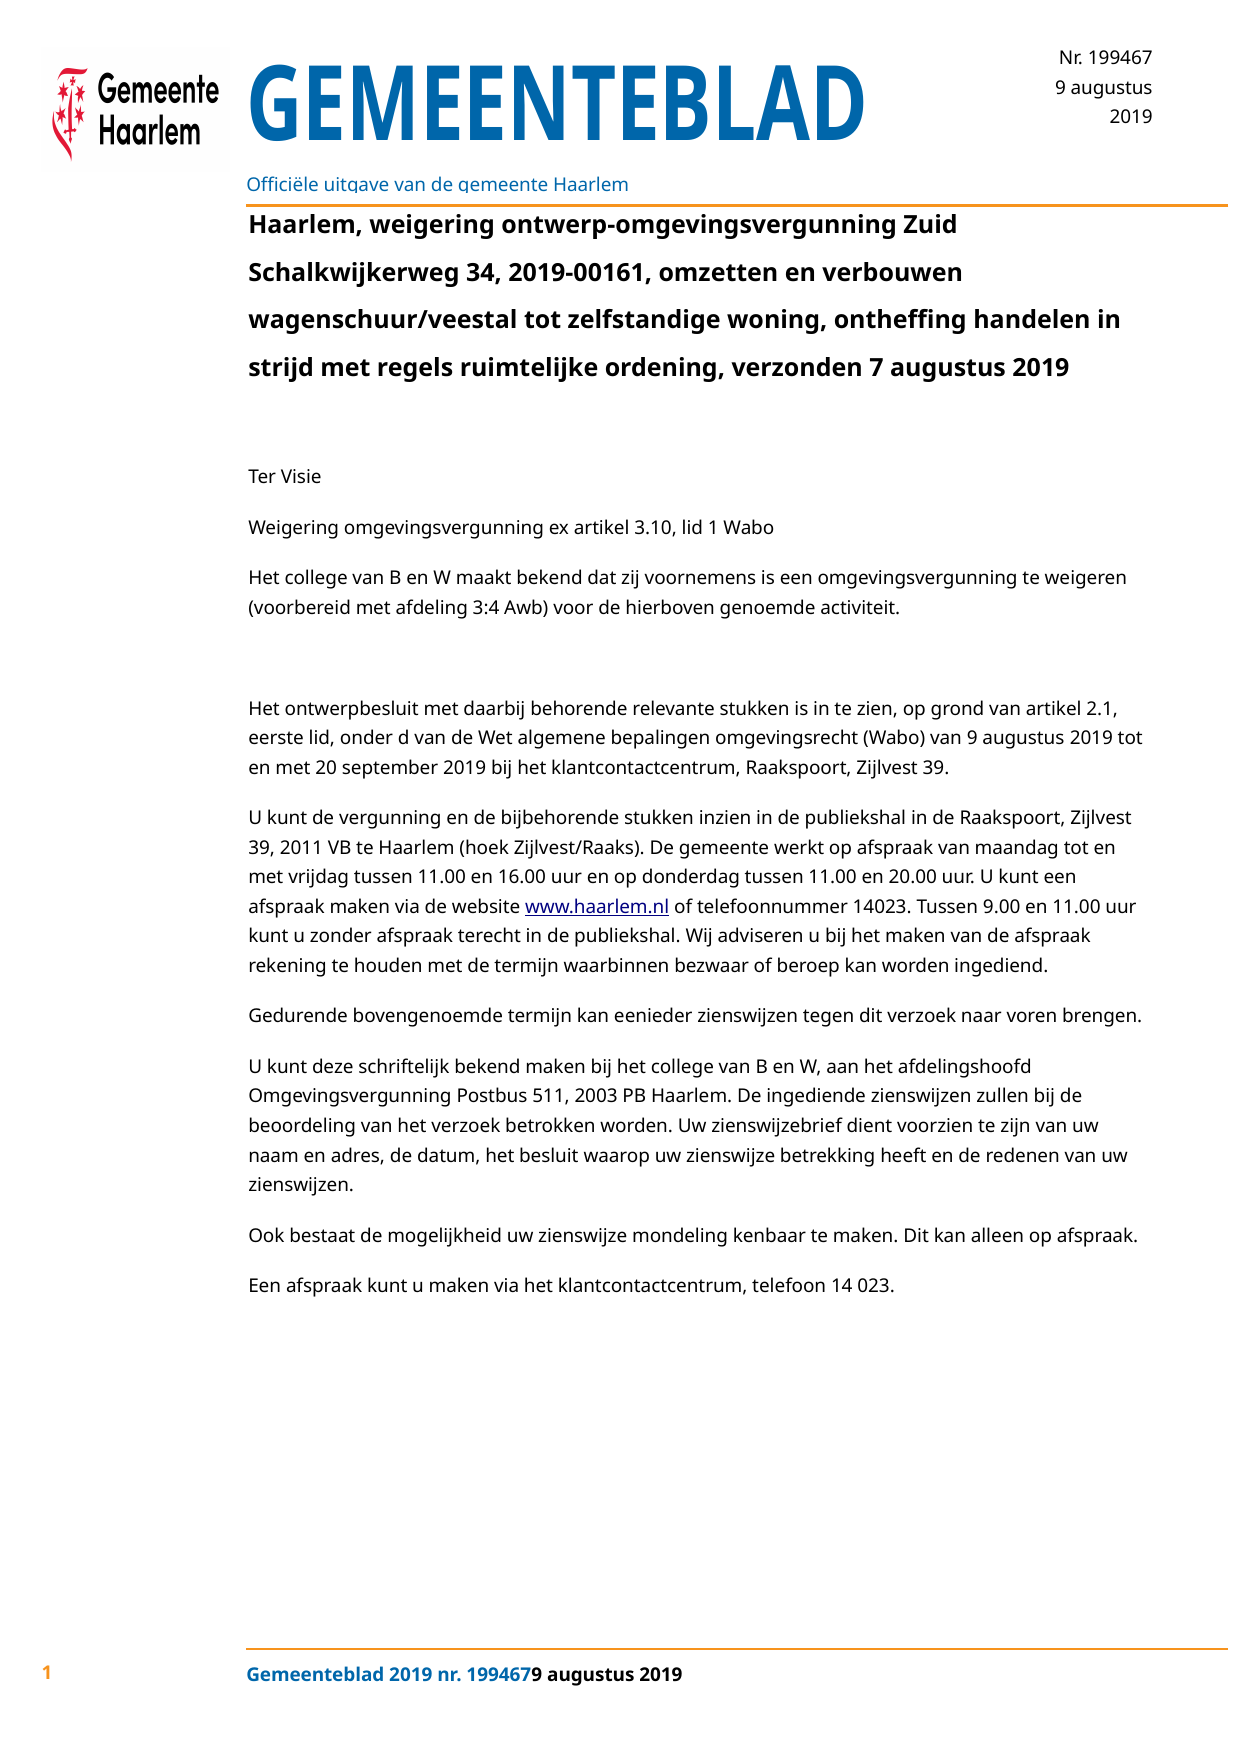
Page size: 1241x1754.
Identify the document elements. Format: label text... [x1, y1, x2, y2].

text Gedurende bovengenoemde termijn kan eenieder zienswijzen tegen dit verzoek naar voren brengen. [248, 1003, 1152, 1028]
text Het ontwerpbesluit met daarbij behorende relevante stukken is in te zien, op grond van artikel 2.1, eerste lid, onder d van de Wet algemene bepalingen omgevingsrecht (Wabo) van 9 augustus 2019 tot en met 20 september 2019 bij het klantcontactcentrum, Raakspoort, Zijlvest 39. [248, 695, 1152, 780]
text Het college van B en W maakt bekend dat zij voornemens is een omgevingsvergunning te weigeren (voorbereid met afdeling 3:4 Awb) voor de hierboven genoemde activiteit. [248, 564, 1152, 620]
text U kunt de vergunning en de bijbehorende stukken inzien in de publiekshal in de Raakspoort, Zijlvest 39, 2011 VB te Haarlem (hoek Zijlvest/Raaks). De gemeente werkt op afspraak van maandag tot en met vrijdag tussen 11.00 en 16.00 uur en op donderdag tussen 11.00 en 20.00 uur. U kunt een afspraak maken via de website www.haarlem.nl of telefoonnummer 14023. Tussen 9.00 en 11.00 uur kunt u zonder afspraak terecht in de publiekshal. Wij adviseren u bij het maken van de afspraak rekening te houden met de termijn waarbinnen bezwaar of beroep kan worden ingediend. [248, 804, 1152, 978]
text Een afspraak kunt u maken via het klantcontactcentrum, telefoon 14 023. [248, 1272, 1152, 1298]
text Weigering omgevingsvergunning ex artikel 3.10, lid 1 Wabo [248, 514, 1152, 540]
text Ook bestaat de mogelijkheid uw zienswijze mondeling kenbaar te maken. Dit kan alleen op afspraak. [248, 1222, 1152, 1248]
picture [41, 47, 231, 172]
text U kunt deze schriftelijk bekend maken bij het college van B en W, aan het afdelingshoofd Omgevingsvergunning Postbus 511, 2003 PB Haarlem. De ingediende zienswijzen zullen bij de beoordeling van het verzoek betrokken worden. Uw zienswijzebrief dient voorzien te zijn van uw naam en adres, de datum, het besluit waarop uw zienswijze betrekking heeft en de redenen van uw zienswijzen. [248, 1053, 1152, 1197]
text Ter Visie [248, 463, 1152, 489]
text Haarlem, weigering ontwerp-omgevingsvergunning Zuid Schalkwijkerweg 34, 2019-00161, omzetten en verbouwen wagenschuur/veestal tot zelfstandige woning, ontheffing handelen in strijd met regels ruimtelijke ordening, verzonden 7 augustus 2019 [248, 207, 1152, 384]
